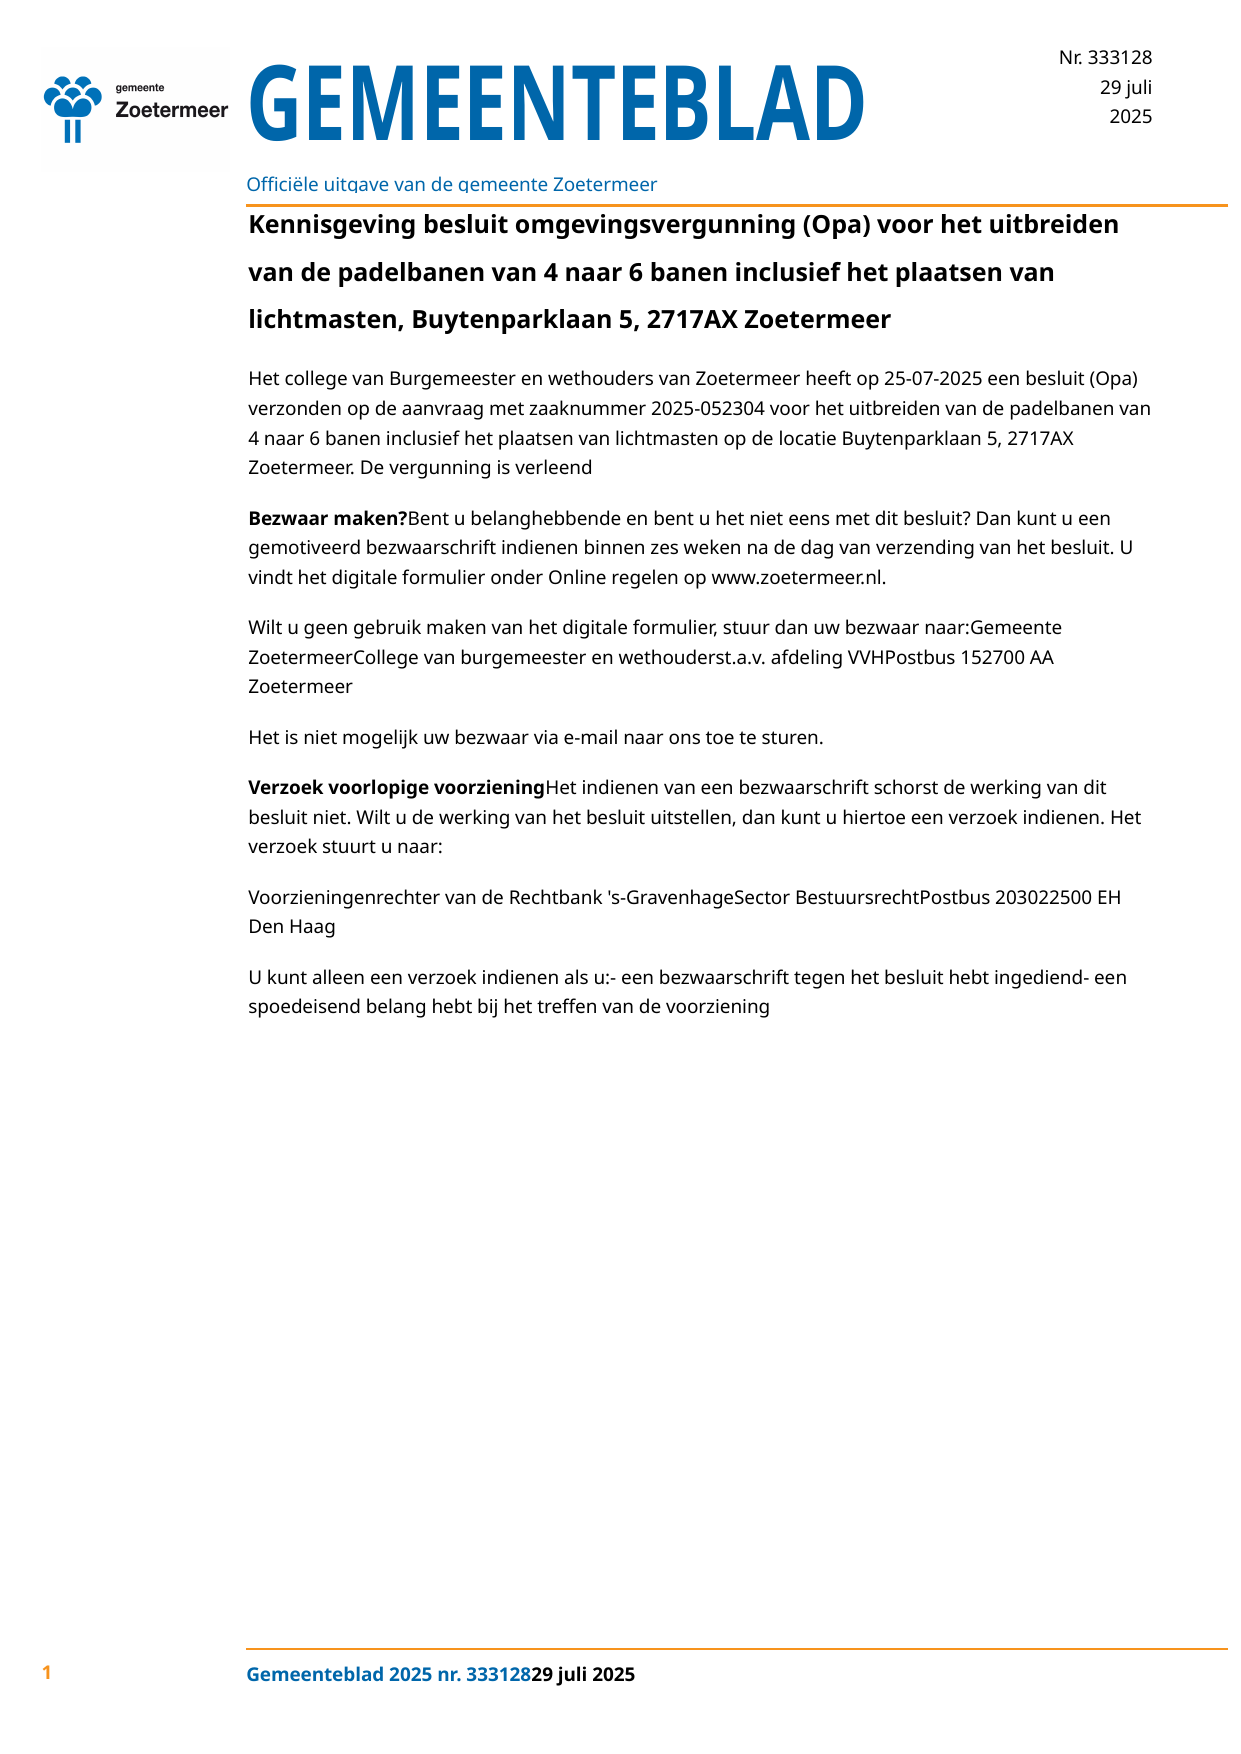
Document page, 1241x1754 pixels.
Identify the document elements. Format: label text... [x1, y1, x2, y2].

text Verzoek voorlopige voorzieningHet indienen van een bezwaarschrift schorst de werking van dit besluit niet. Wilt u de werking van het besluit uitstellen, dan kunt u hiertoe een verzoek indienen. Het verzoek stuurt u naar: [248, 774, 1152, 859]
text Het is niet mogelijk uw bezwaar via e-mail naar ons toe te sturen. [248, 724, 1152, 749]
text Het college van Burgemeester en wethouders van Zoetermeer heeft op 25-07-2025 een besluit (Opa) verzonden op de aanvraag met zaaknummer 2025-052304 voor het uitbreiden van de padelbanen van 4 naar 6 banen inclusief het plaatsen van lichtmasten op de locatie Buytenparklaan 5, 2717AX Zoetermeer. De vergunning is verleend [248, 366, 1152, 480]
text Voorzieningenrechter van de Rechtbank 's-GravenhageSector BestuursrechtPostbus 203022500 EH Den Haag [248, 884, 1152, 939]
text Kennisgeving besluit omgevingsvergunning (Opa) voor het uitbreiden van de padelbanen van 4 naar 6 banen inclusief het plaatsen van lichtmasten, Buytenparklaan 5, 2717AX Zoetermeer [248, 207, 1152, 336]
text U kunt alleen een verzoek indienen als u:- een bezwaarschrift tegen het besluit hebt ingediend- een spoedeisend belang hebt bij het treffen van de voorziening [248, 964, 1152, 1019]
text Bezwaar maken?Bent u belanghebbende en bent u het niet eens met dit besluit? Dan kunt u een gemotiveerd bezwaarschrift indienen binnen zes weken na de dag van verzending van het besluit. U vindt het digitale formulier onder Online regelen op www.zoetermeer.nl. [248, 505, 1152, 589]
picture [41, 47, 231, 172]
text Wilt u geen gebruik maken van het digitale formulier, stuur dan uw bezwaar naar:Gemeente ZoetermeerCollege van burgemeester en wethouderst.a.v. afdeling VVHPostbus 152700 AA Zoetermeer [248, 614, 1152, 699]
